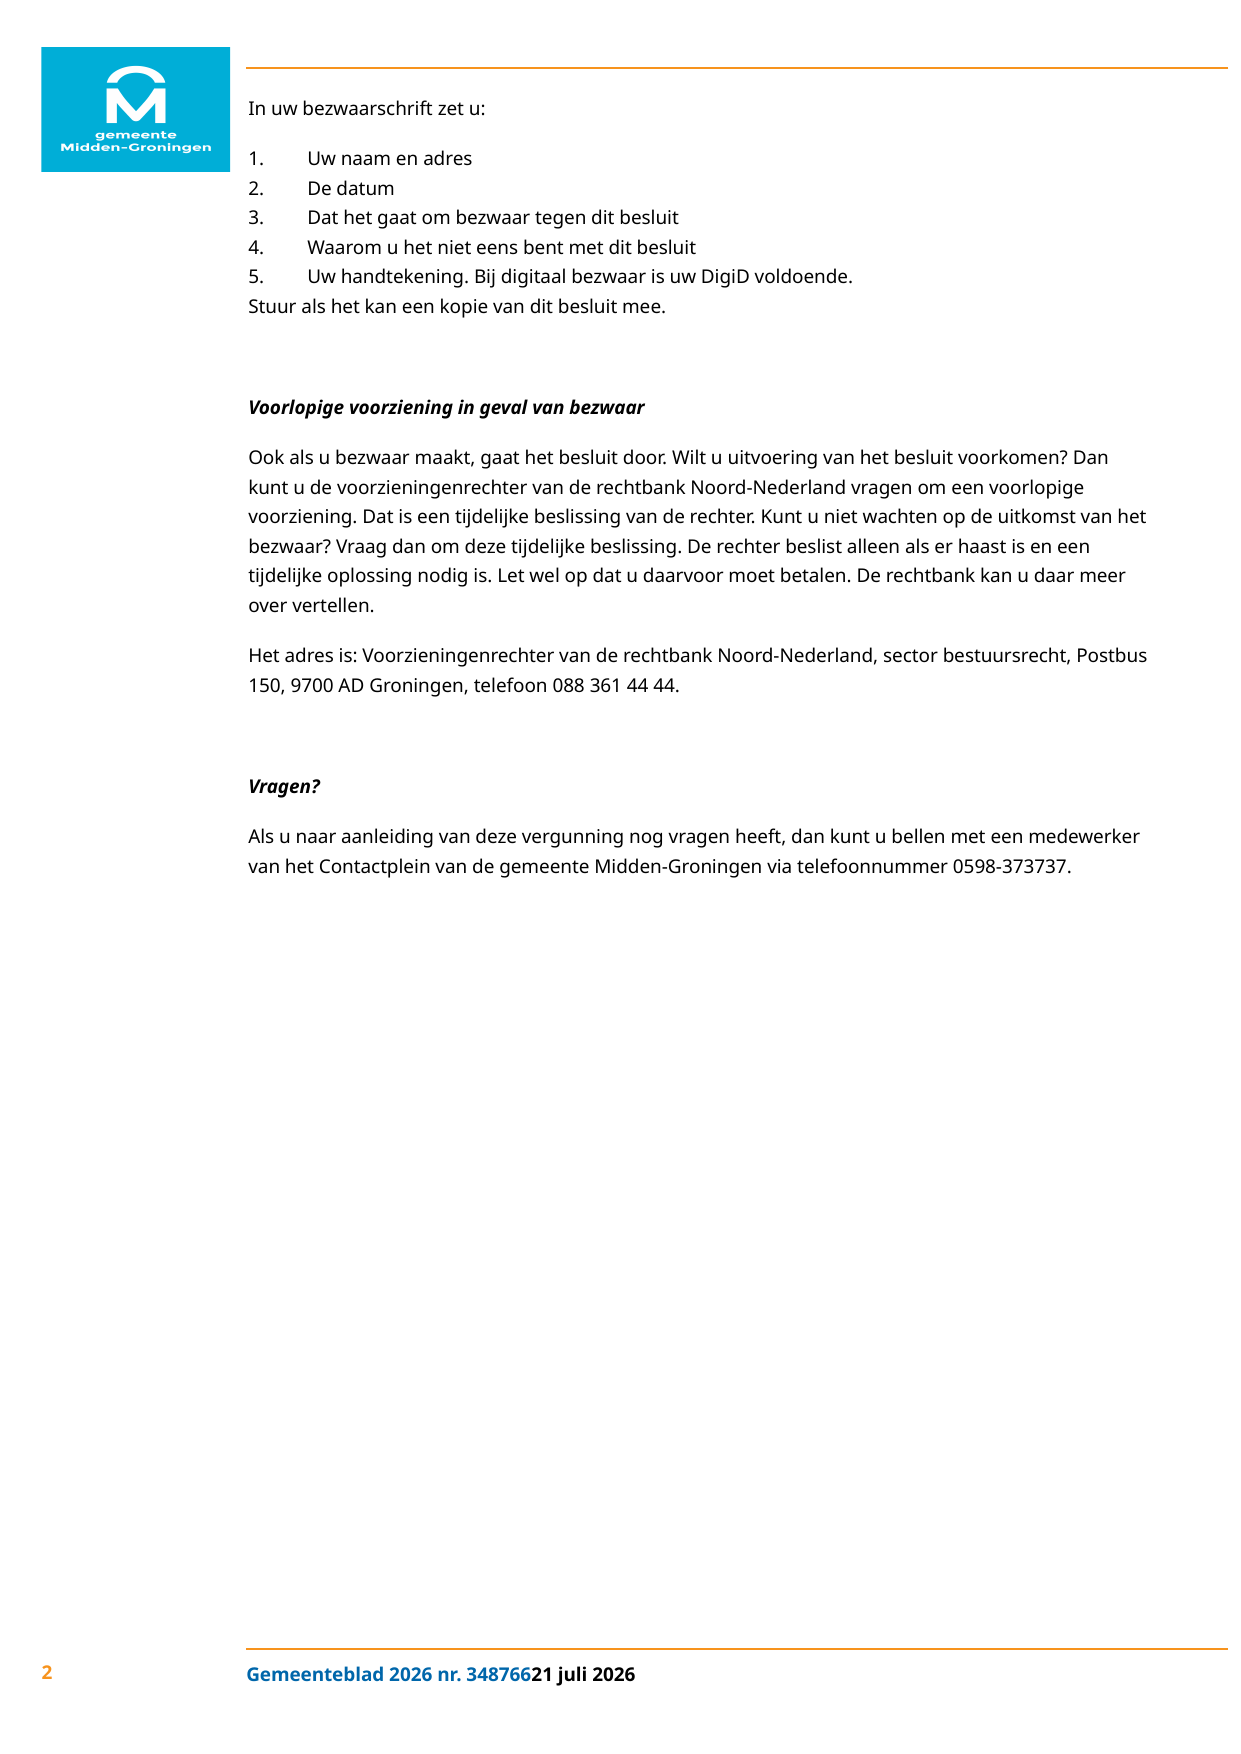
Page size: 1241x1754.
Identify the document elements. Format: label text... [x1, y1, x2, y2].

picture [107, 89, 165, 122]
text Voorlopige voorziening in geval van bezwaar [248, 394, 1152, 420]
text In uw bezwaarschrift zet u: [248, 95, 1152, 121]
list De datum [248, 175, 1152, 201]
text Als u naar aanleiding van deze vergunning nog vragen heeft, dan kunt u bellen met een medewerker van het Contactplein van de gemeente Midden-Groningen via telefoonnummer 0598-373737. [248, 823, 1152, 879]
text Stuur als het kan een kopie van dit besluit mee. [248, 293, 1152, 319]
list Uw naam en adres [248, 145, 1152, 171]
picture [108, 66, 164, 82]
picture [184, 146, 190, 153]
text Ook als u bezwaar maakt, gaat het besluit door. Wilt u uitvoering van het besluit voorkomen? Dan kunt u de voorzieningenrechter van de rechtbank Noord-Nederland vragen om een voorlopige voorziening. Dat is een tijdelijke beslissing van de rechter. Kunt u niet wachten op de uitkomst van het bezwaar? Vraag dan om deze tijdelijke beslissing. De rechter beslist alleen als er haast is en een tijdelijke oplossing nodig is. Let wel op dat u daarvoor moet betalen. De rechtbank kan u daar meer over vertellen. [248, 444, 1152, 618]
list Dat het gaat om bezwaar tegen dit besluit [248, 204, 1152, 230]
list Waarom u het niet eens bent met dit besluit [248, 234, 1152, 260]
text Vragen? [248, 773, 1152, 799]
text Het adres is: Voorzieningenrechter van de rechtbank Noord-Nederland, sector bestuursrecht, Postbus 150, 9700 AD Groningen, telefoon 088 361 44 44. [248, 643, 1152, 698]
list Uw handtekening. Bij digitaal bezwaar is uw DigiD voldoende. [248, 263, 1152, 289]
